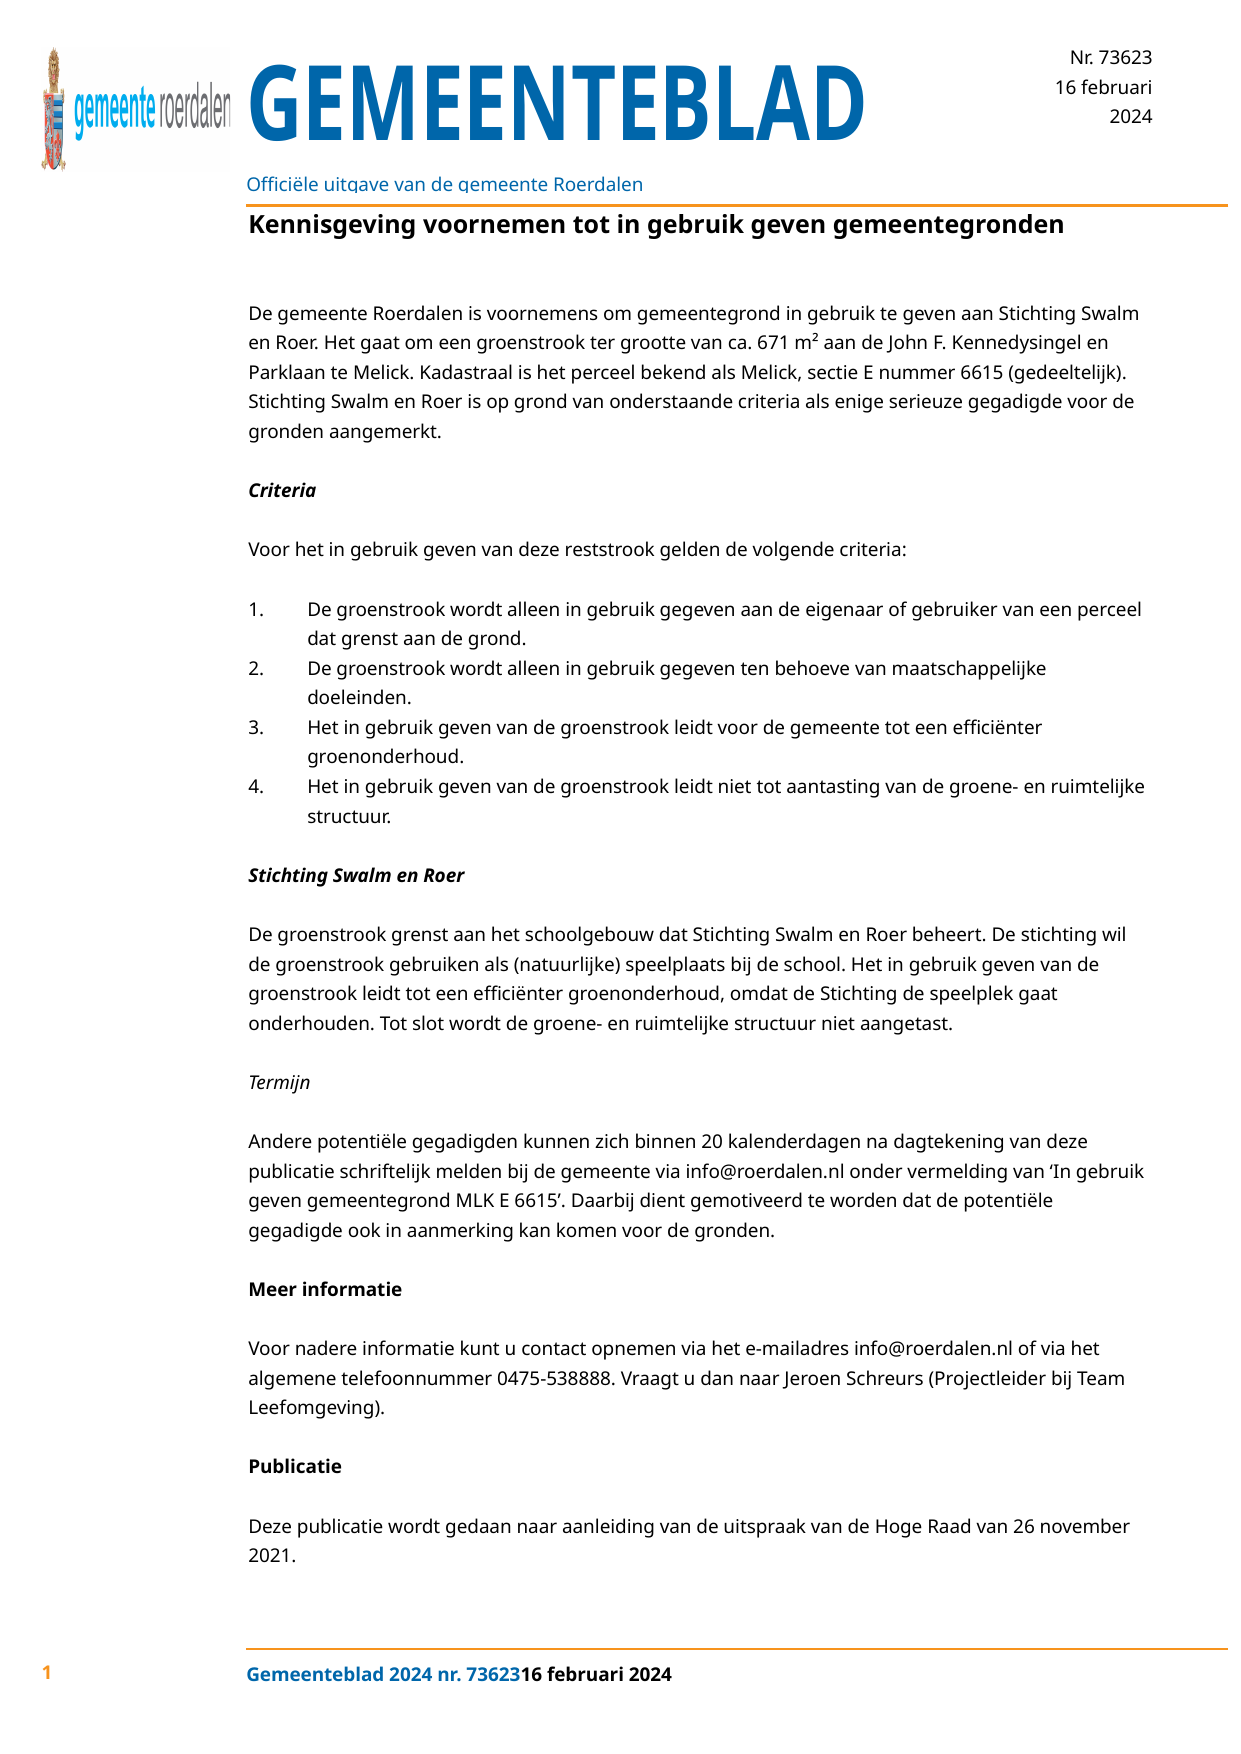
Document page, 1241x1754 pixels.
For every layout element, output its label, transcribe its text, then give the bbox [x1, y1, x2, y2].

text Termijn [248, 1069, 1152, 1095]
list Het in gebruik geven van de groenstrook leidt niet tot aantasting van de groene- en ruimtelijke structuur. [248, 773, 1152, 828]
picture [41, 47, 231, 172]
text Kennisgeving voornemen tot in gebruik geven gemeentegronden [248, 207, 1152, 241]
list De groenstrook wordt alleen in gebruik gegeven aan de eigenaar of gebruiker van een perceel dat grenst aan de grond. [248, 596, 1152, 651]
text Publicatie [248, 1454, 1152, 1479]
text Voor nadere informatie kunt u contact opnemen via het e-mailadres info@roerdalen.nl of via het algemene telefoonnummer 0475-538888. Vraagt u dan naar Jeroen Schreurs (Projectleider bij Team Leefomgeving). [248, 1335, 1152, 1420]
text Stichting Swalm en Roer [248, 862, 1152, 888]
text Andere potentiële gegadigden kunnen zich binnen 20 kalenderdagen na dagtekening van deze publicatie schriftelijk melden bij de gemeente via info@roerdalen.nl onder vermelding van ‘In gebruik geven gemeentegrond MLK E 6615’. Daarbij dient gemotiveerd te worden dat de potentiële gegadigde ook in aanmerking kan komen voor de gronden. [248, 1128, 1152, 1243]
list Het in gebruik geven van de groenstrook leidt voor de gemeente tot een efficiënter groenonderhoud. [248, 714, 1152, 769]
list De groenstrook wordt alleen in gebruik gegeven ten behoeve van maatschappelijke doeleinden. [248, 655, 1152, 710]
text Voor het in gebruik geven van deze reststrook gelden de volgende criteria: [248, 537, 1152, 562]
text Meer informatie [248, 1276, 1152, 1302]
text De gemeente Roerdalen is voornemens om gemeentegrond in gebruik te geven aan Stichting Swalm en Roer. Het gaat om een groenstrook ter grootte van ca. 671 m² aan de John F. Kennedysingel en Parklaan te Melick. Kadastraal is het perceel bekend als Melick, sectie E nummer 6615 (gedeeltelijk). Stichting Swalm en Roer is op grond van onderstaande criteria als enige serieuze gegadigde voor de gronden aangemerkt. [248, 300, 1152, 444]
text Criteria [248, 477, 1152, 503]
text De groenstrook grenst aan het schoolgebouw dat Stichting Swalm en Roer beheert. De stichting wil de groenstrook gebruiken als (natuurlijke) speelplaats bij de school. Het in gebruik geven van de groenstrook leidt tot een efficiënter groenonderhoud, omdat de Stichting de speelplek gaat onderhouden. Tot slot wordt de groene- en ruimtelijke structuur niet aangetast. [248, 921, 1152, 1036]
text Deze publicatie wordt gedaan naar aanleiding van de uitspraak van de Hoge Raad van 26 november 2021. [248, 1513, 1152, 1568]
